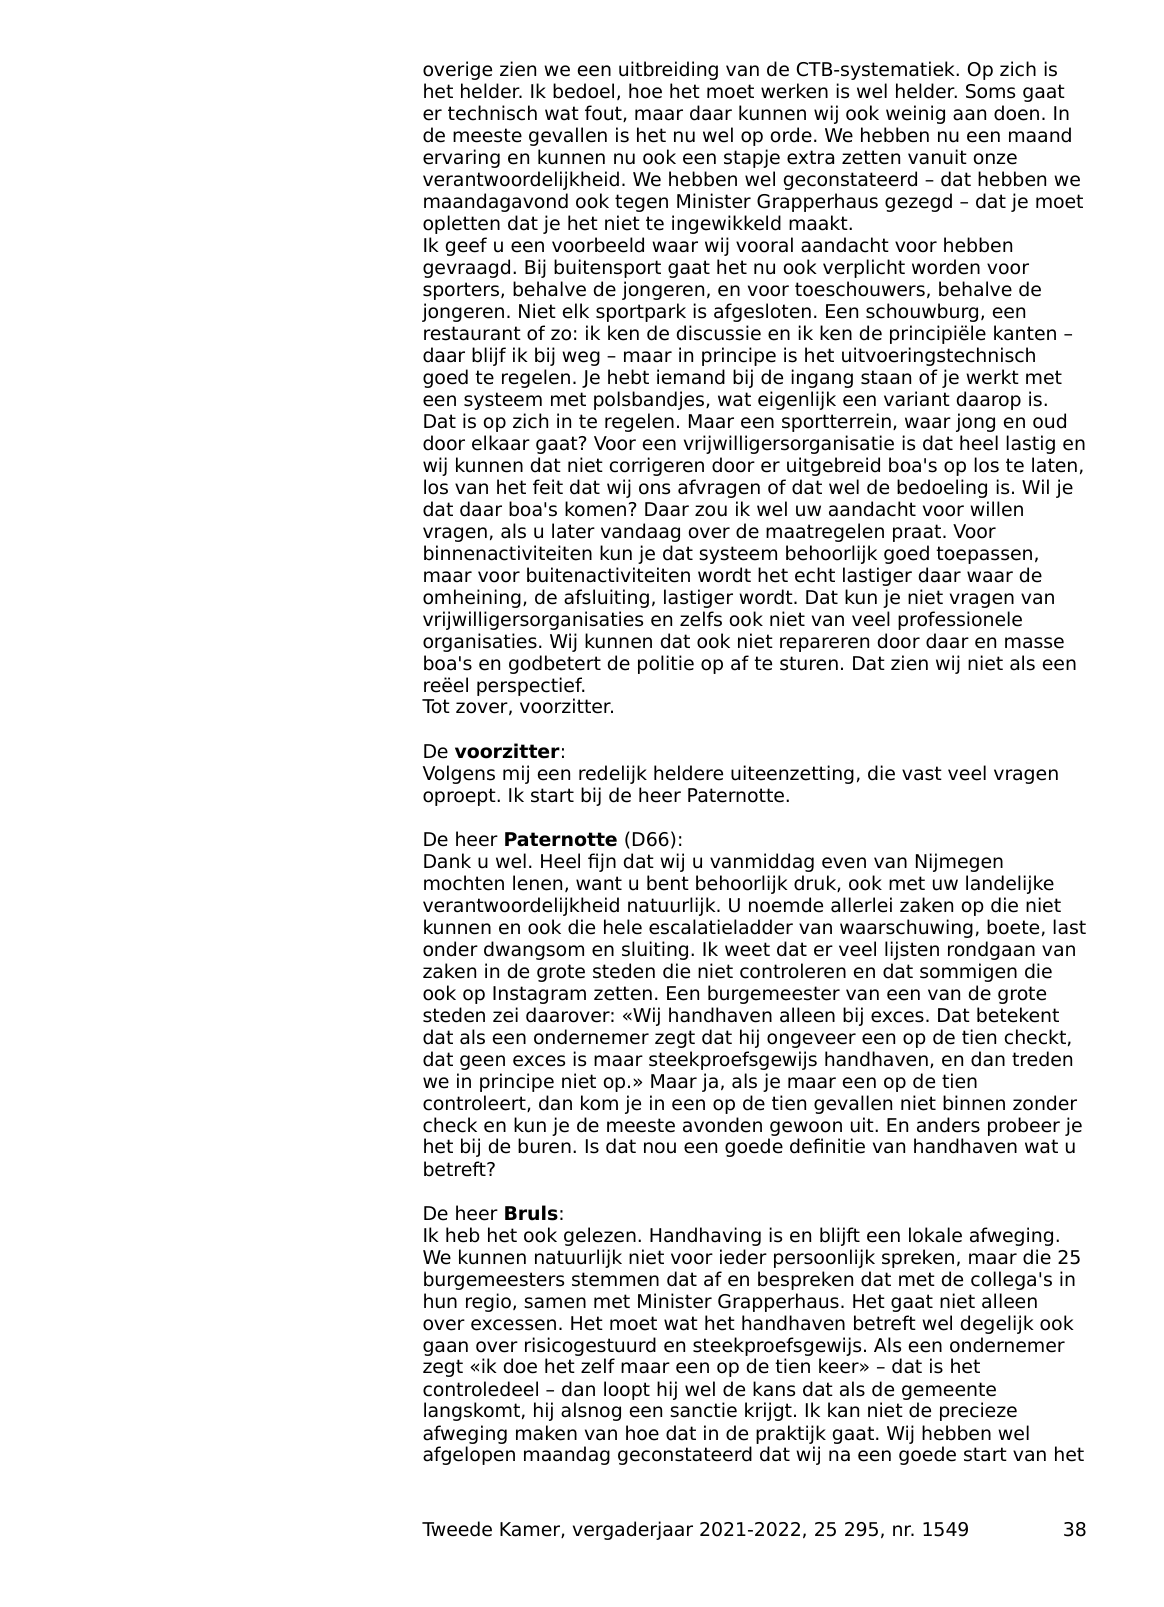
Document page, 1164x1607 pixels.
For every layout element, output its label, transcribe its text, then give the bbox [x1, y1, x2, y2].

text Ik heb het ook gelezen. Handhaving is en blijft een lokale afweging. We kunnen natuurlijk niet voor ieder persoonlijk spreken, maar die 25 burgemeesters stemmen dat af en bespreken dat met de collega's in hun regio, samen met Minister Grapperhaus. Het gaat niet alleen over excessen. Het moet wat het handhaven betreft wel degelijk ook gaan over risicogestuurd en steekproefsgewijs. Als een ondernemer zegt «ik doe het zelf maar een op de tien keer» – dat is het controledeel – dan loopt hij wel de kans dat als de gemeente langskomt, hij alsnog een sanctie krijgt. Ik kan niet de precieze afweging maken van hoe dat in de praktijk gaat. Wij hebben wel afgelopen maandag geconstateerd dat wij na een goede start van het [422, 1224, 1087, 1466]
text Volgens mij een redelijk heldere uiteenzetting, die vast veel vragen oproept. Ik start bij de heer Paternotte. [422, 763, 1087, 807]
text overige zien we een uitbreiding van de CTB-systematiek. Op zich is het helder. Ik bedoel, hoe het moet werken is wel helder. Soms gaat er technisch wat fout, maar daar kunnen wij ook weinig aan doen. In de meeste gevallen is het nu wel op orde. We hebben nu een maand ervaring en kunnen nu ook een stapje extra zetten vanuit onze verantwoordelijkheid. We hebben wel geconstateerd – dat hebben we maandagavond ook tegen Minister Grapperhaus gezegd – dat je moet opletten dat je het niet te ingewikkeld maakt. [422, 59, 1087, 235]
text De voorzitter: [422, 741, 1087, 763]
text Tot zover, voorzitter. [422, 696, 1087, 718]
text Dank u wel. Heel fijn dat wij u vanmiddag even van Nijmegen mochten lenen, want u bent behoorlijk druk, ook met uw landelijke verantwoordelijkheid natuurlijk. U noemde allerlei zaken op die niet kunnen en ook die hele escalatieladder van waarschuwing, boete, last onder dwangsom en sluiting. Ik weet dat er veel lijsten rondgaan van zaken in de grote steden die niet controleren en dat sommigen die ook op Instagram zetten. Een burgemeester van een van de grote steden zei daarover: «Wij handhaven alleen bij exces. Dat betekent dat als een ondernemer zegt dat hij ongeveer een op de tien checkt, dat geen exces is maar steekproefsgewijs handhaven, en dan treden we in principe niet op.» Maar ja, als je maar een op de tien controleert, dan kom je in een op de tien gevallen niet binnen zonder check en kun je de meeste avonden gewoon uit. En anders probeer je het bij de buren. Is dat nou een goede definitie van handhaven wat u betreft? [422, 851, 1087, 1180]
text Ik geef u een voorbeeld waar wij vooral aandacht voor hebben gevraagd. Bij buitensport gaat het nu ook verplicht worden voor sporters, behalve de jongeren, en voor toeschouwers, behalve de jongeren. Niet elk sportpark is afgesloten. Een schouwburg, een restaurant of zo: ik ken de discussie en ik ken de principiële kanten – daar blijf ik bij weg – maar in principe is het uitvoeringstechnisch goed te regelen. Je hebt iemand bij de ingang staan of je werkt met een systeem met polsbandjes, wat eigenlijk een variant daarop is. Dat is op zich in te regelen. Maar een sportterrein, waar jong en oud door elkaar gaat? Voor een vrijwilligersorganisatie is dat heel lastig en wij kunnen dat niet corrigeren door er uitgebreid boa's op los te laten, los van het feit dat wij ons afvragen of dat wel de bedoeling is. Wil je dat daar boa's komen? Daar zou ik wel uw aandacht voor willen vragen, als u later vandaag over de maatregelen praat. Voor binnenactiviteiten kun je dat systeem behoorlijk goed toepassen, maar voor buitenactiviteiten wordt het echt lastiger daar waar de omheining, de afsluiting, lastiger wordt. Dat kun je niet vragen van vrijwilligersorganisaties en zelfs ook niet van veel professionele organisaties. Wij kunnen dat ook niet repareren door daar en masse boa's en godbetert de politie op af te sturen. Dat zien wij niet als een reëel perspectief. [422, 235, 1087, 696]
text De heer Bruls: [422, 1203, 1087, 1224]
text De heer Paternotte (D66): [422, 829, 1087, 851]
